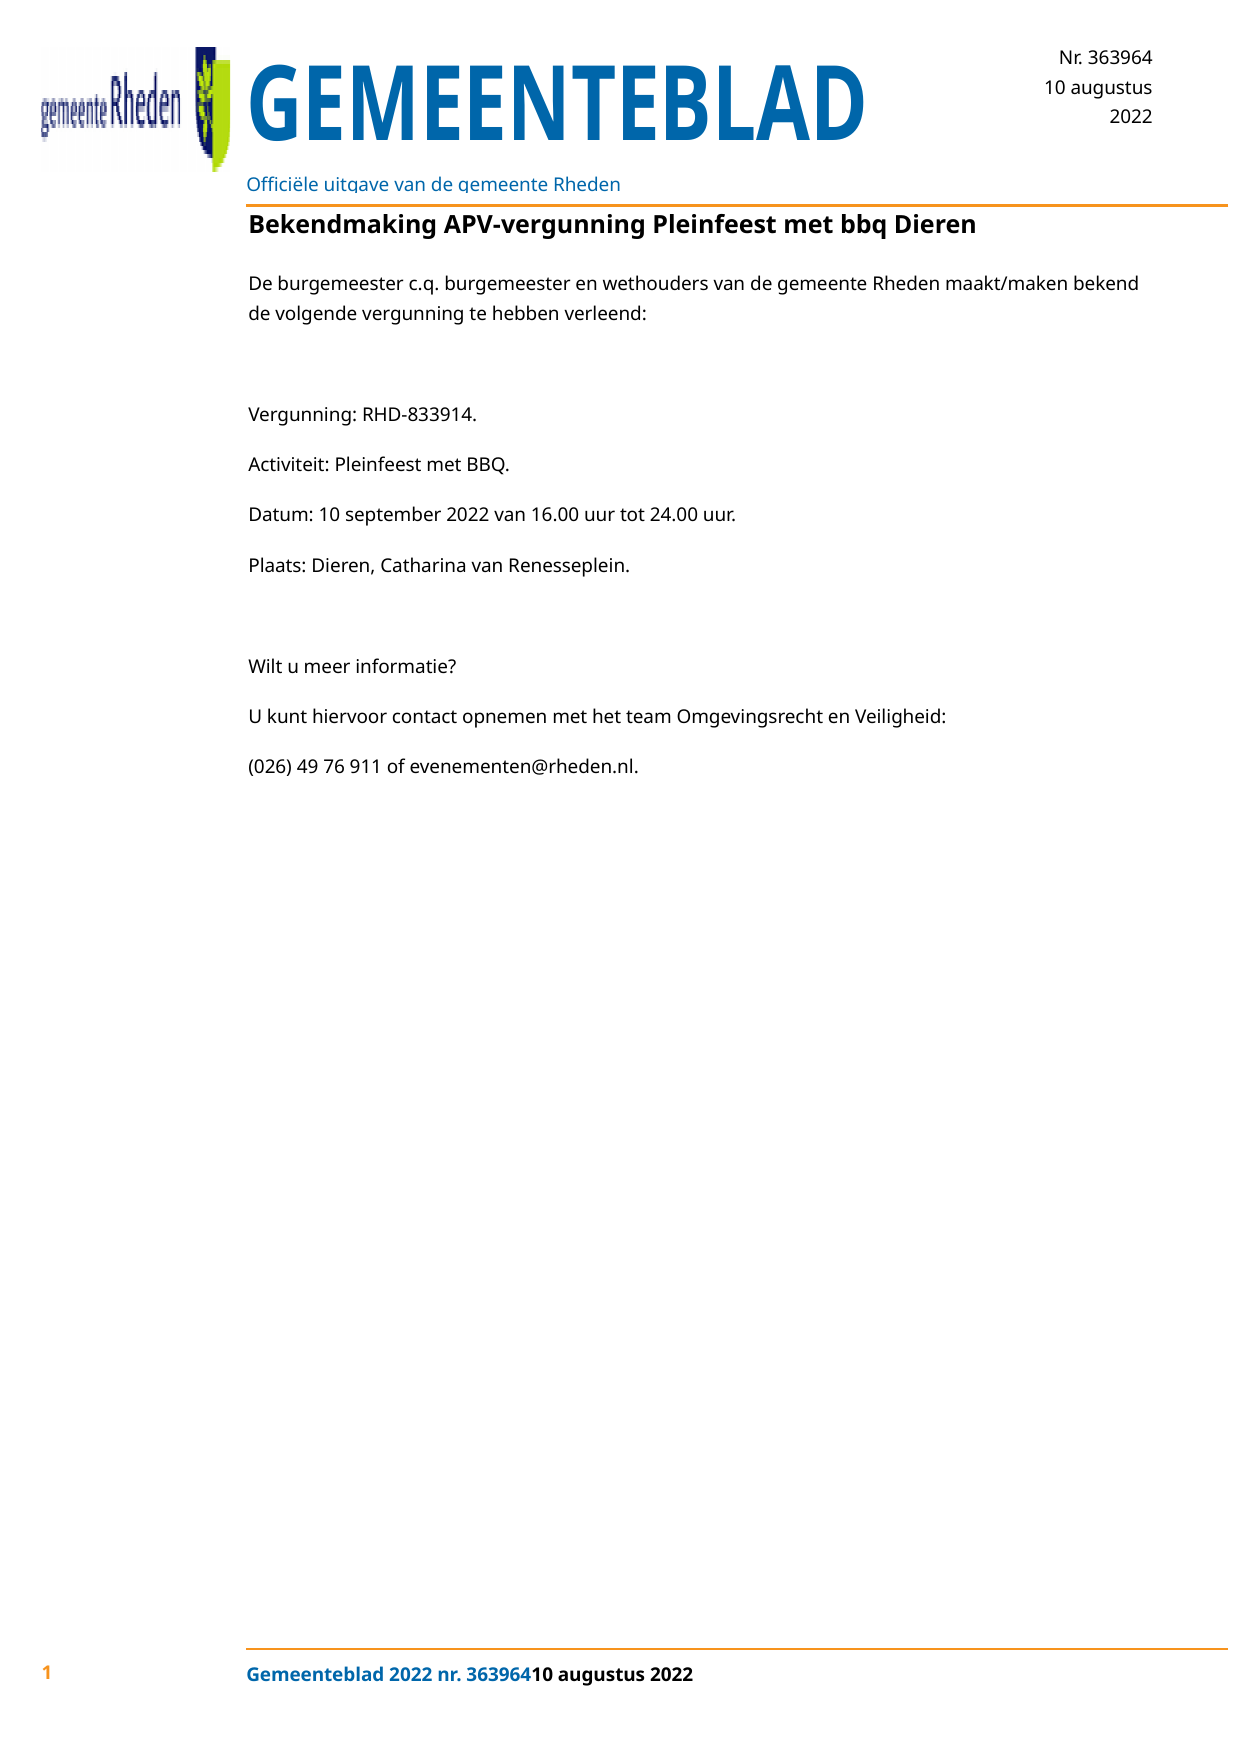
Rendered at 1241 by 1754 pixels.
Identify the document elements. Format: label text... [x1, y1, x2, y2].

text Plaats: Dieren, Catharina van Renesseplein. [248, 552, 1152, 578]
text U kunt hiervoor contact opnemen met het team Omgevingsrecht en Veiligheid: [248, 703, 1152, 729]
text Wilt u meer informatie? [248, 653, 1152, 678]
picture [41, 47, 231, 172]
text Vergunning: RHD-833914. [248, 401, 1152, 426]
text De burgemeester c.q. burgemeester en wethouders van de gemeente Rheden maakt/maken bekend de volgende vergunning te hebben verleend: [248, 270, 1152, 326]
text Bekendmaking APV-vergunning Pleinfeest met bbq Dieren [248, 207, 1152, 241]
text (026) 49 76 911 of evenementen@rheden.nl. [248, 754, 1152, 779]
text Activiteit: Pleinfeest met BBQ. [248, 451, 1152, 477]
text Datum: 10 september 2022 van 16.00 uur tot 24.00 uur. [248, 502, 1152, 527]
